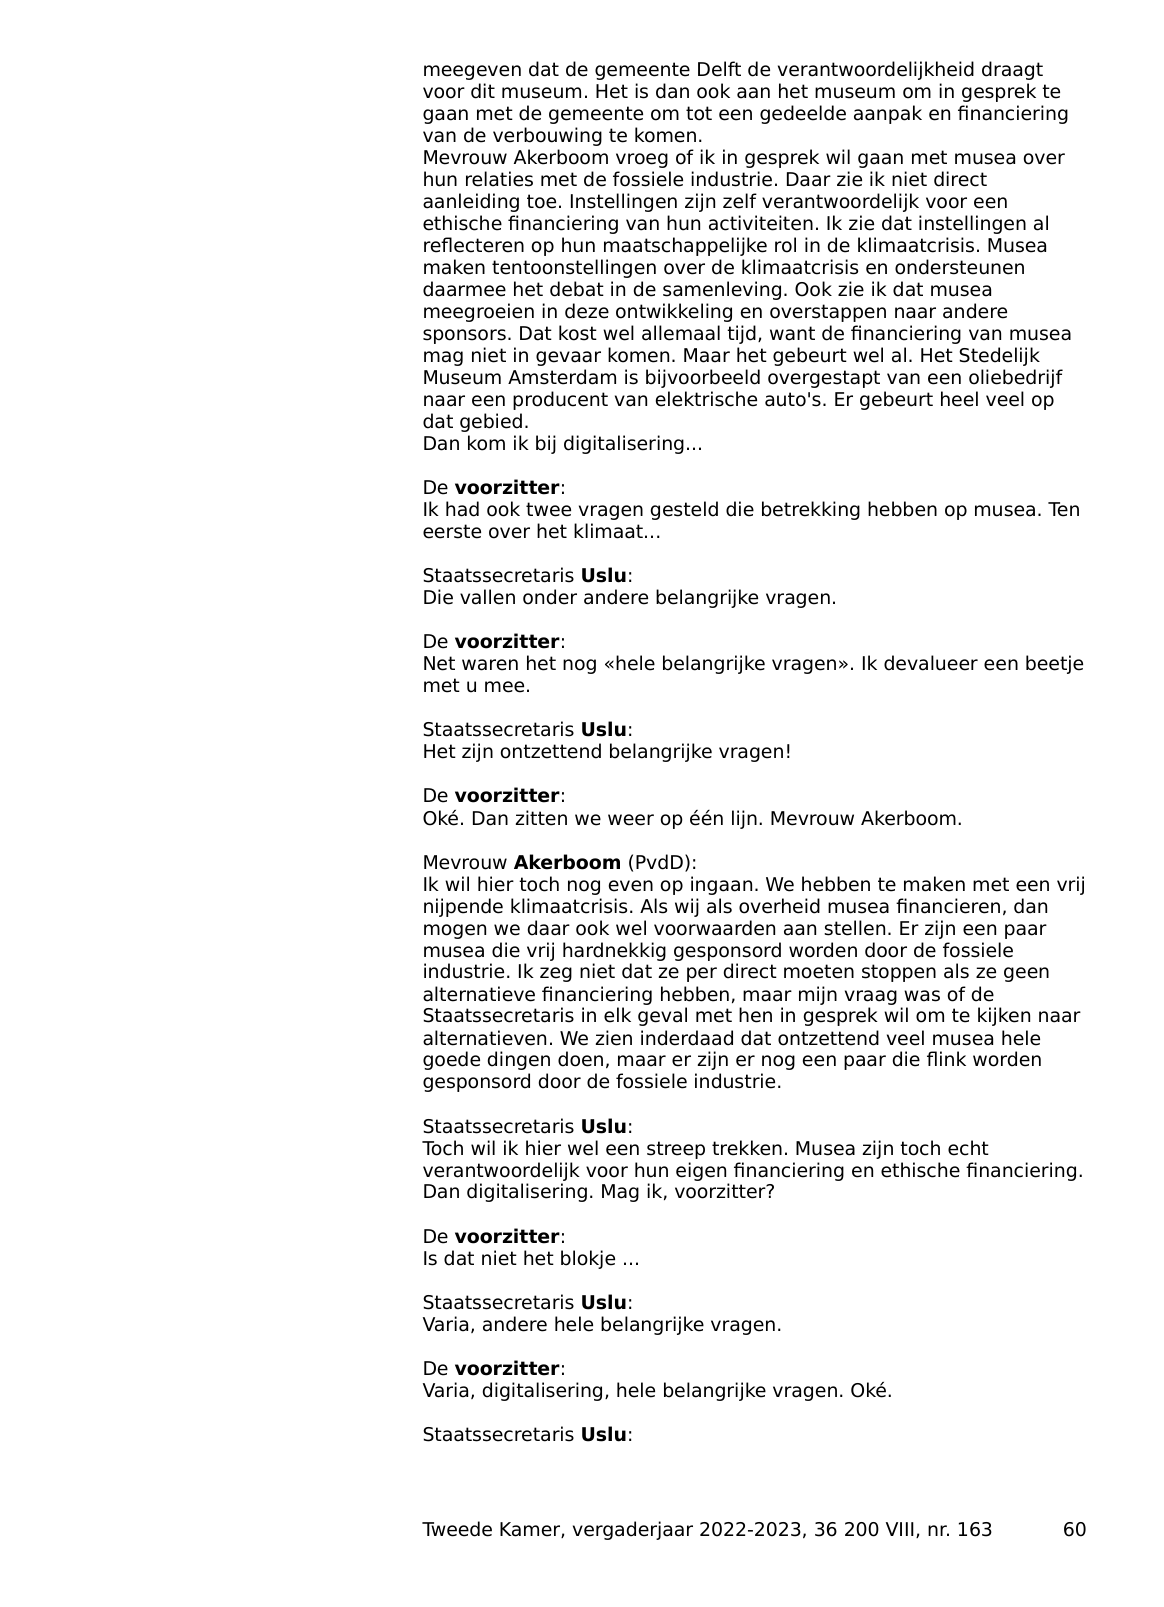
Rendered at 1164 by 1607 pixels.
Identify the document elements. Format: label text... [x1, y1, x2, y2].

text Ik wil hier toch nog even op ingaan. We hebben te maken met een vrij nijpende klimaatcrisis. Als wij als overheid musea financieren, dan mogen we daar ook wel voorwaarden aan stellen. Er zijn een paar musea die vrij hardnekkig gesponsord worden door de fossiele industrie. Ik zeg niet dat ze per direct moeten stoppen als ze geen alternatieve financiering hebben, maar mijn vraag was of de Staatssecretaris in elk geval met hen in gesprek wil om te kijken naar alternatieven. We zien inderdaad dat ontzettend veel musea hele goede dingen doen, maar er zijn er nog een paar die flink worden gesponsord door de fossiele industrie. [422, 873, 1087, 1093]
text meegeven dat de gemeente Delft de verantwoordelijkheid draagt voor dit museum. Het is dan ook aan het museum om in gesprek te gaan met de gemeente om tot een gedeelde aanpak en financiering van de verbouwing te komen. [422, 59, 1087, 147]
text Mevrouw Akerboom vroeg of ik in gesprek wil gaan met musea over hun relaties met de fossiele industrie. Daar zie ik niet direct aanleiding toe. Instellingen zijn zelf verantwoordelijk voor een ethische financiering van hun activiteiten. Ik zie dat instellingen al reflecteren op hun maatschappelijke rol in de klimaatcrisis. Musea maken tentoonstellingen over de klimaatcrisis en ondersteunen daarmee het debat in de samenleving. Ook zie ik dat musea meegroeien in deze ontwikkeling en overstappen naar andere sponsors. Dat kost wel allemaal tijd, want de financiering van musea mag niet in gevaar komen. Maar het gebeurt wel al. Het Stedelijk Museum Amsterdam is bijvoorbeeld overgestapt van een oliebedrijf naar een producent van elektrische auto's. Er gebeurt heel veel op dat gebied. [422, 147, 1087, 433]
text Staatssecretaris Uslu: [422, 719, 1087, 741]
text Oké. Dan zitten we weer op één lijn. Mevrouw Akerboom. [422, 807, 1087, 829]
text Staatssecretaris Uslu: [422, 1116, 1087, 1137]
text Dan digitalisering. Mag ik, voorzitter? [422, 1181, 1087, 1203]
text Staatssecretaris Uslu: [422, 565, 1087, 587]
text Staatssecretaris Uslu: [422, 1292, 1087, 1314]
text De voorzitter: [422, 631, 1087, 653]
text Die vallen onder andere belangrijke vragen. [422, 587, 1087, 609]
text Toch wil ik hier wel een streep trekken. Musea zijn toch echt verantwoordelijk voor hun eigen financiering en ethische financiering. [422, 1137, 1087, 1181]
text Mevrouw Akerboom (PvdD): [422, 852, 1087, 873]
text Staatssecretaris Uslu: [422, 1424, 1087, 1446]
text Ik had ook twee vragen gesteld die betrekking hebben op musea. Ten eerste over het klimaat... [422, 499, 1087, 543]
text Net waren het nog «hele belangrijke vragen». Ik devalueer een beetje met u mee. [422, 653, 1087, 697]
text Varia, andere hele belangrijke vragen. [422, 1314, 1087, 1336]
text De voorzitter: [422, 785, 1087, 807]
text Het zijn ontzettend belangrijke vragen! [422, 741, 1087, 763]
text Varia, digitalisering, hele belangrijke vragen. Oké. [422, 1380, 1087, 1402]
text Is dat niet het blokje ... [422, 1248, 1087, 1269]
text De voorzitter: [422, 477, 1087, 499]
text De voorzitter: [422, 1226, 1087, 1248]
text Dan kom ik bij digitalisering... [422, 433, 1087, 455]
text De voorzitter: [422, 1358, 1087, 1380]
